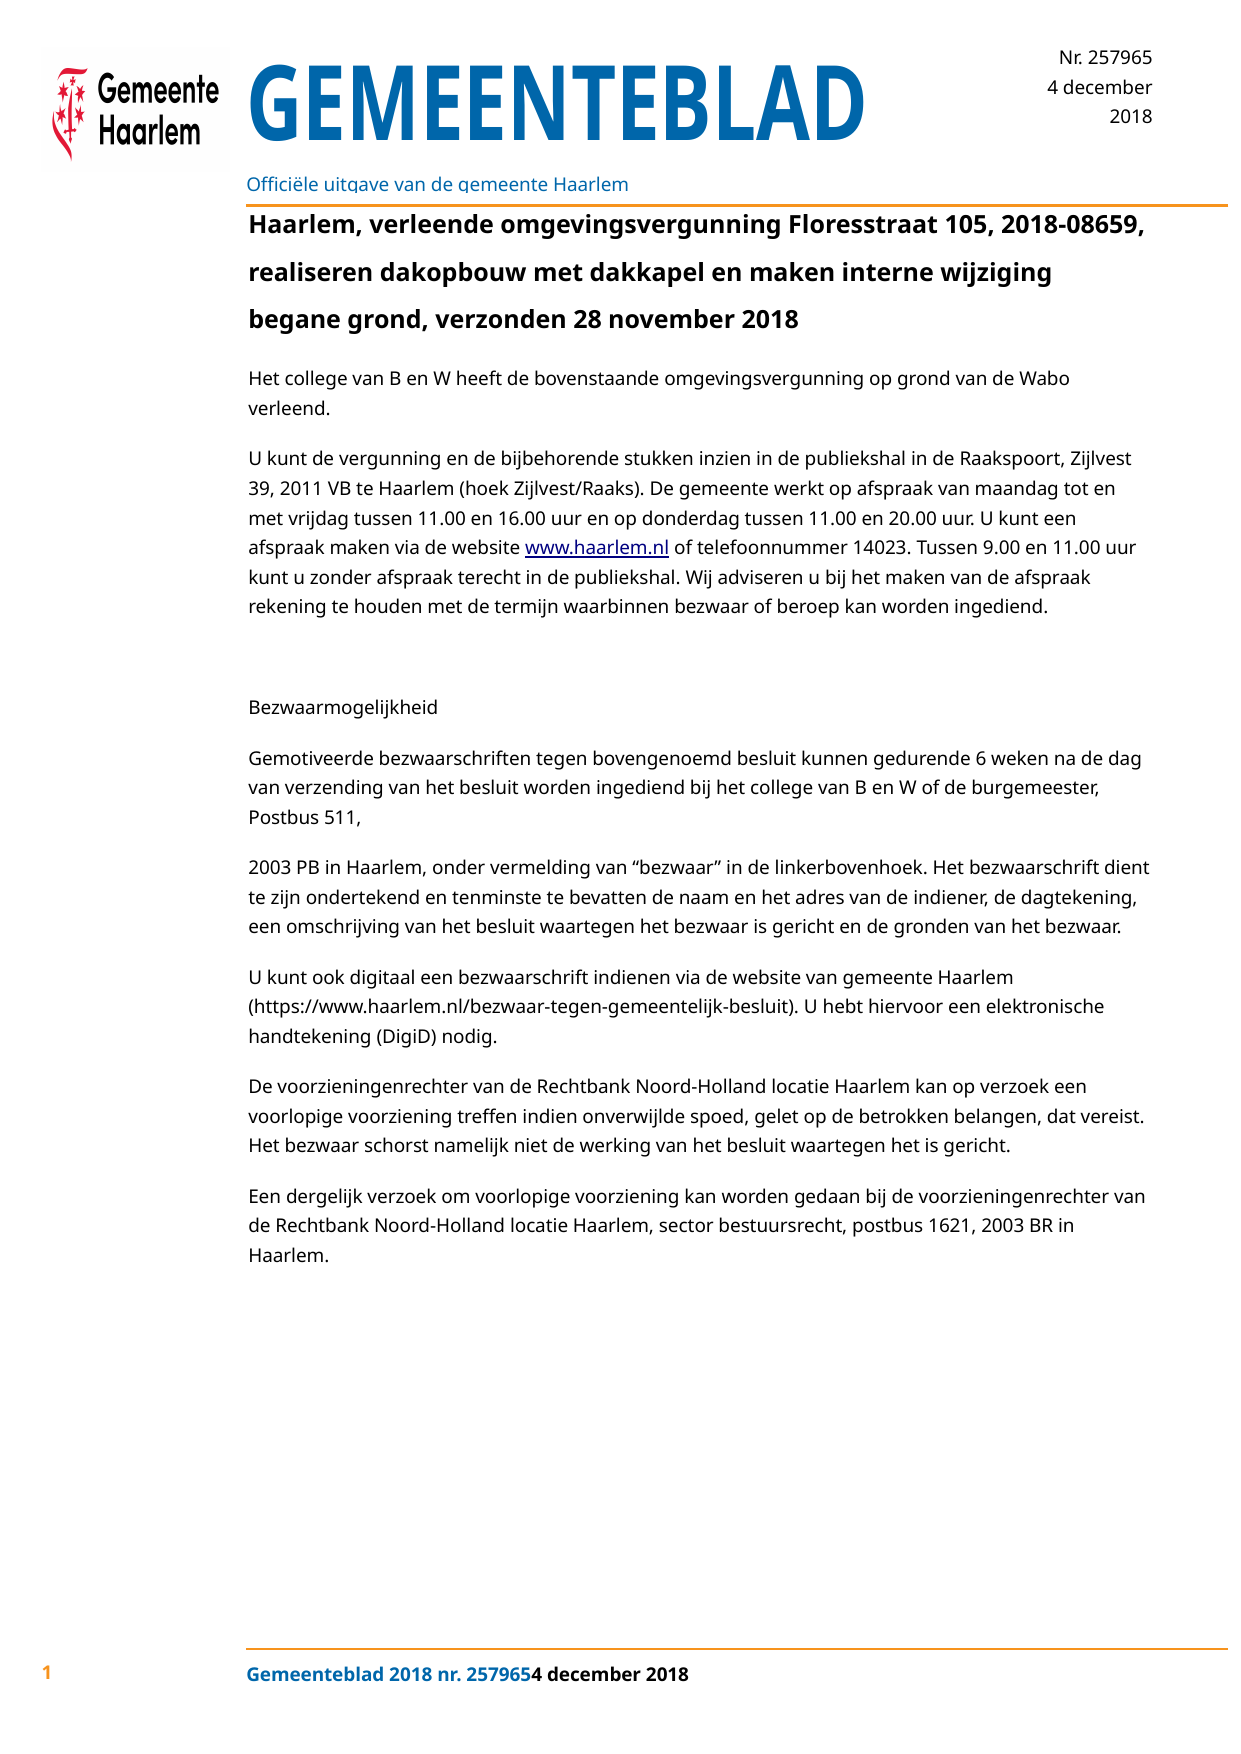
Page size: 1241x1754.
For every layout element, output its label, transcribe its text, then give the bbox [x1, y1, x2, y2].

text Het college van B en W heeft de bovenstaande omgevingsvergunning op grond van de Wabo verleend. [248, 366, 1152, 421]
picture [41, 47, 231, 172]
text U kunt ook digitaal een bezwaarschrift indienen via de website van gemeente Haarlem (https://www.haarlem.nl/bezwaar-tegen-gemeentelijk-besluit). U hebt hiervoor een elektronische handtekening (DigiD) nodig. [248, 964, 1152, 1049]
text Gemotiveerde bezwaarschriften tegen bovengenoemd besluit kunnen gedurende 6 weken na de dag van verzending van het besluit worden ingediend bij het college van B en W of de burgemeester, Postbus 511, [248, 745, 1152, 829]
text Haarlem, verleende omgevingsvergunning Floresstraat 105, 2018-08659, realiseren dakopbouw met dakkapel en maken interne wijziging begane grond, verzonden 28 november 2018 [248, 207, 1152, 336]
text De voorzieningenrechter van de Rechtbank Noord-Holland locatie Haarlem kan op verzoek een voorlopige voorziening treffen indien onverwijlde spoed, gelet op de betrokken belangen, dat vereist. Het bezwaar schorst namelijk niet de werking van het besluit waartegen het is gericht. [248, 1073, 1152, 1158]
text Bezwaarmogelijkheid [248, 694, 1152, 720]
text 2003 PB in Haarlem, onder vermelding van “bezwaar” in de linkerbovenhoek. Het bezwaarschrift dient te zijn ondertekend en tenminste te bevatten de naam en het adres van de indiener, de dagtekening, een omschrijving van het besluit waartegen het bezwaar is gericht en de gronden van het bezwaar. [248, 854, 1152, 939]
text Een dergelijk verzoek om voorlopige voorziening kan worden gedaan bij de voorzieningenrechter van de Rechtbank Noord-Holland locatie Haarlem, sector bestuursrecht, postbus 1621, 2003 BR in Haarlem. [248, 1183, 1152, 1268]
text U kunt de vergunning en de bijbehorende stukken inzien in de publiekshal in de Raakspoort, Zijlvest 39, 2011 VB te Haarlem (hoek Zijlvest/Raaks). De gemeente werkt op afspraak van maandag tot en met vrijdag tussen 11.00 en 16.00 uur en op donderdag tussen 11.00 en 20.00 uur. U kunt een afspraak maken via de website www.haarlem.nl of telefoonnummer 14023. Tussen 9.00 en 11.00 uur kunt u zonder afspraak terecht in de publiekshal. Wij adviseren u bij het maken van de afspraak rekening te houden met de termijn waarbinnen bezwaar of beroep kan worden ingediend. [248, 446, 1152, 619]
